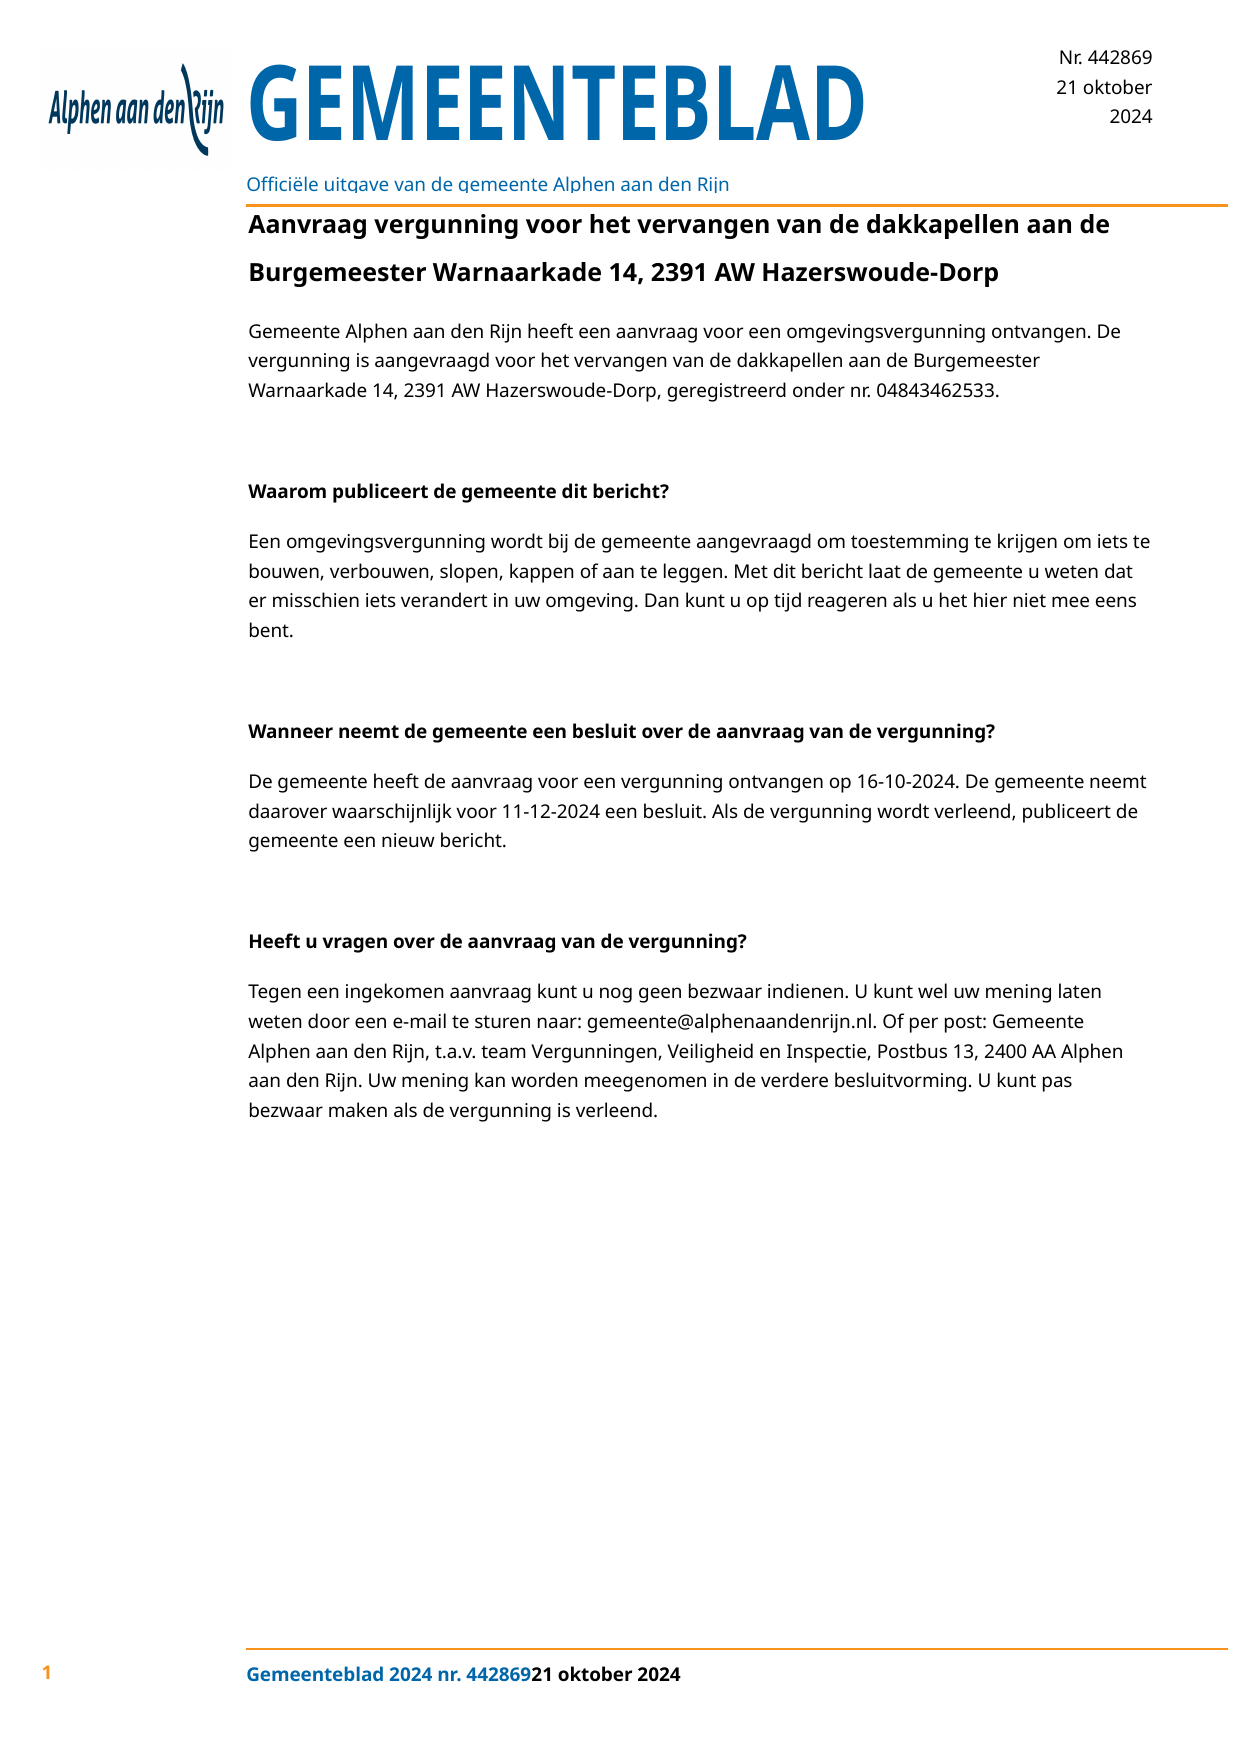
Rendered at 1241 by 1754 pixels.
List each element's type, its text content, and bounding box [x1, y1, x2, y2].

text Waarom publiceert de gemeente dit bericht? [248, 478, 1152, 504]
text Heeft u vragen over de aanvraag van de vergunning? [248, 928, 1152, 954]
text Wanneer neemt de gemeente een besluit over de aanvraag van de vergunning? [248, 718, 1152, 744]
text Tegen een ingekomen aanvraag kunt u nog geen bezwaar indienen. U kunt wel uw mening laten weten door een e-mail te sturen naar: gemeente@alphenaandenrijn.nl. Of per post: Gemeente Alphen aan den Rijn, t.a.v. team Vergunningen, Veiligheid en Inspectie, Postbus 13, 2400 AA Alphen aan den Rijn. Uw mening kan worden meegenomen in de verdere besluitvorming. U kunt pas bezwaar maken als de vergunning is verleend. [248, 979, 1152, 1123]
text Aanvraag vergunning voor het vervangen van de dakkapellen aan de Burgemeester Warnaarkade 14, 2391 AW Hazerswoude-Dorp [248, 207, 1152, 288]
picture [41, 47, 231, 172]
text De gemeente heeft de aanvraag voor een vergunning ontvangen op 16-10-2024. De gemeente neemt daarover waarschijnlijk voor 11-12-2024 een besluit. Als de vergunning wordt verleend, publiceert de gemeente een nieuw bericht. [248, 768, 1152, 853]
text Gemeente Alphen aan den Rijn heeft een aanvraag voor een omgevingsvergunning ontvangen. De vergunning is aangevraagd voor het vervangen van de dakkapellen aan de Burgemeester Warnaarkade 14, 2391 AW Hazerswoude-Dorp, geregistreerd onder nr. 04843462533. [248, 318, 1152, 403]
text Een omgevingsvergunning wordt bij de gemeente aangevraagd om toestemming te krijgen om iets te bouwen, verbouwen, slopen, kappen of aan te leggen. Met dit bericht laat de gemeente u weten dat er misschien iets verandert in uw omgeving. Dan kunt u op tijd reageren als u het hier niet mee eens bent. [248, 528, 1152, 643]
